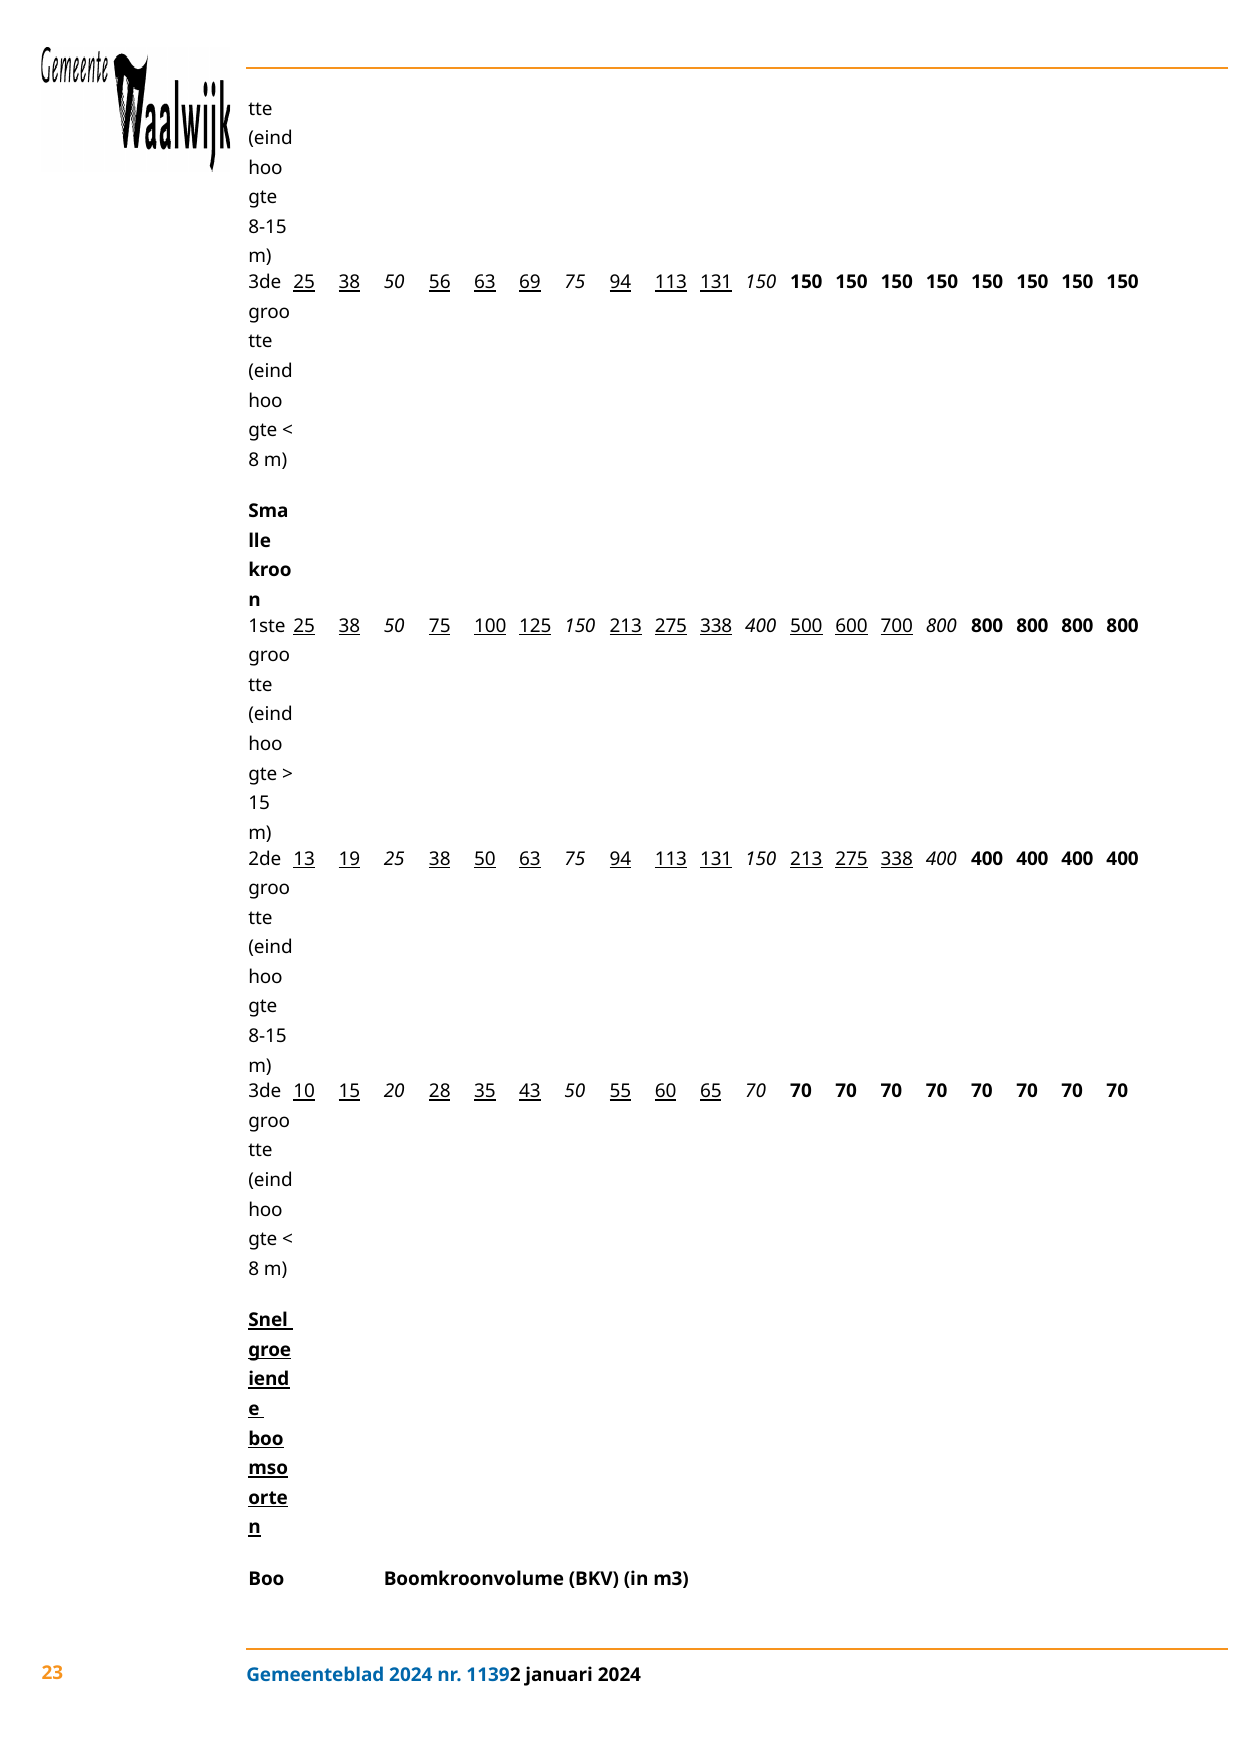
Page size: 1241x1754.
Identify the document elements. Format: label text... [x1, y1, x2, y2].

table_cell 70 [1061, 1078, 1106, 1281]
table_cell 150 [745, 269, 790, 472]
table_cell 113 [655, 269, 700, 472]
table_cell 131 [700, 269, 745, 472]
table_cell [519, 1306, 564, 1539]
table_cell [745, 1539, 790, 1565]
table_cell [790, 1539, 835, 1565]
table_cell 70 [1016, 1078, 1061, 1281]
table_cell 28 [429, 1078, 474, 1281]
table_cell [880, 472, 926, 497]
table_cell 60 [655, 1078, 700, 1281]
table_cell [338, 498, 383, 612]
table_cell [248, 1539, 293, 1565]
table_cell 38 [429, 845, 474, 1077]
table_cell [1106, 472, 1152, 497]
table_cell [700, 498, 745, 612]
table_cell [609, 1539, 654, 1565]
table_cell 150 [1061, 269, 1106, 472]
table_cell [519, 498, 564, 612]
table_cell 94 [609, 845, 654, 1077]
table_cell 50 [384, 612, 429, 845]
table_cell [1016, 1306, 1061, 1539]
table_cell [1061, 1306, 1106, 1539]
table_cell 50 [564, 1078, 609, 1281]
table_cell Snel [248, 1306, 293, 1328]
table_cell 500 [790, 612, 835, 845]
table_cell 800 [1106, 612, 1152, 845]
table_cell [1106, 1306, 1152, 1539]
table_cell [564, 498, 609, 612]
table_cell 50 [474, 845, 519, 1077]
table_cell [835, 1281, 880, 1306]
table_cell [384, 1306, 429, 1539]
table_cell [338, 1565, 383, 1591]
table_cell [745, 498, 790, 612]
table_cell 213 [790, 845, 835, 1077]
table_cell 70 [880, 1078, 926, 1281]
table_cell [971, 1539, 1016, 1565]
table_cell 800 [1061, 612, 1106, 845]
table_cell [474, 1281, 519, 1306]
table_cell [474, 95, 519, 268]
table_cell 3de grootte (eindhoogte < 8 m) [248, 269, 293, 472]
table_cell [971, 95, 1016, 268]
table_cell 700 [880, 612, 926, 845]
table_cell 15 [338, 1078, 383, 1281]
table_cell [655, 1539, 700, 1565]
table_cell Smalle kroon [248, 498, 293, 612]
table_cell [248, 1281, 293, 1306]
table_cell [655, 95, 700, 268]
table_cell [1016, 1281, 1061, 1306]
table_cell 400 [926, 845, 971, 1077]
table_cell [609, 1306, 654, 1539]
table_cell 131 [700, 845, 745, 1077]
table_cell [609, 472, 654, 497]
table_cell [835, 1539, 880, 1565]
table_cell [880, 1281, 926, 1306]
table_cell [926, 1539, 971, 1565]
table_cell [338, 1306, 383, 1539]
table_cell [429, 1539, 474, 1565]
table_cell Boomkroonvolume (BKV) (in m3) [384, 1565, 971, 1591]
table_cell 150 [1106, 269, 1152, 472]
table_cell [384, 95, 429, 268]
table_cell [384, 472, 429, 497]
table_cell [609, 1281, 654, 1306]
table_cell groeiende boomsoorten [248, 1330, 293, 1539]
table_cell [474, 1539, 519, 1565]
table_cell 75 [564, 269, 609, 472]
table_cell [338, 95, 383, 268]
table_cell [745, 95, 790, 268]
table_cell 75 [429, 612, 474, 845]
table_cell [293, 472, 338, 497]
table_cell [1016, 472, 1061, 497]
table_cell [700, 472, 745, 497]
table_cell 150 [835, 269, 880, 472]
table_cell [971, 1281, 1016, 1306]
table_cell [1016, 1565, 1061, 1591]
table_cell [384, 1539, 429, 1565]
table_cell [519, 1539, 564, 1565]
table_cell [474, 472, 519, 497]
table_cell [1061, 498, 1106, 612]
table_cell [293, 1565, 338, 1591]
table_cell [926, 498, 971, 612]
table_cell 800 [971, 612, 1016, 845]
table_cell 338 [700, 612, 745, 845]
table_cell [1061, 1539, 1106, 1565]
table_cell [880, 95, 926, 268]
table_cell [384, 1281, 429, 1306]
table_cell 275 [655, 612, 700, 845]
table_cell [564, 472, 609, 497]
table_cell Boo [248, 1565, 293, 1591]
table_cell [655, 1281, 700, 1306]
table_cell [835, 95, 880, 268]
table_cell [293, 95, 338, 268]
table_cell 38 [338, 269, 383, 472]
table_cell [790, 1306, 835, 1539]
table_cell [655, 498, 700, 612]
table_cell [429, 472, 474, 497]
table_cell 94 [609, 269, 654, 472]
table_cell 35 [474, 1078, 519, 1281]
table_cell 2de grootte (eindhoogte 8-15 m) [248, 845, 293, 1077]
table_cell 400 [1061, 845, 1106, 1077]
table_cell 150 [564, 612, 609, 845]
table_cell 10 [293, 1078, 338, 1281]
table_cell 70 [790, 1078, 835, 1281]
table_cell [971, 472, 1016, 497]
table_cell [880, 498, 926, 612]
table_cell [609, 95, 654, 268]
table_cell 13 [293, 845, 338, 1077]
table_cell 400 [1016, 845, 1061, 1077]
table_cell 600 [835, 612, 880, 845]
table_cell [790, 498, 835, 612]
table_cell 1ste grootte (eindhoogte > 15 m) [248, 612, 293, 845]
table_cell [926, 95, 971, 268]
table_cell [700, 95, 745, 268]
table_cell 113 [655, 845, 700, 1077]
table_cell 400 [1106, 845, 1152, 1077]
table_cell 125 [519, 612, 564, 845]
table_cell 50 [384, 269, 429, 472]
picture [41, 47, 231, 172]
table_cell 43 [519, 1078, 564, 1281]
table_cell [519, 1281, 564, 1306]
table_cell 150 [790, 269, 835, 472]
table_cell [835, 472, 880, 497]
table_cell 38 [338, 612, 383, 845]
table_cell [926, 1281, 971, 1306]
table_cell [1061, 95, 1106, 268]
table_cell 56 [429, 269, 474, 472]
table_cell [293, 498, 338, 612]
table_cell 150 [926, 269, 971, 472]
table_cell [429, 498, 474, 612]
table_cell 69 [519, 269, 564, 472]
table_cell [338, 1539, 383, 1565]
table_cell [519, 95, 564, 268]
table_cell [609, 498, 654, 612]
table_cell [1106, 1539, 1152, 1565]
table_cell [700, 1281, 745, 1306]
table_cell 150 [1016, 269, 1061, 472]
table_cell [1106, 1281, 1152, 1306]
table_cell [1106, 1565, 1152, 1591]
table_cell [790, 1281, 835, 1306]
table_cell [293, 1306, 338, 1539]
table_cell 70 [926, 1078, 971, 1281]
table_cell [971, 498, 1016, 612]
table_cell [1061, 1565, 1106, 1591]
table_cell 63 [519, 845, 564, 1077]
table_cell 400 [745, 612, 790, 845]
table_cell 55 [609, 1078, 654, 1281]
table_cell [1061, 1281, 1106, 1306]
table_cell [429, 1306, 474, 1539]
table_cell [384, 498, 429, 612]
table_cell [790, 472, 835, 497]
table_cell [655, 472, 700, 497]
table_cell 150 [971, 269, 1016, 472]
table_cell 338 [880, 845, 926, 1077]
table_cell [926, 1306, 971, 1539]
table_cell [338, 472, 383, 497]
table_cell [1061, 472, 1106, 497]
table_cell 25 [293, 612, 338, 845]
table_cell [474, 1306, 519, 1539]
table_cell 70 [971, 1078, 1016, 1281]
table_cell 63 [474, 269, 519, 472]
table_cell 100 [474, 612, 519, 845]
table_cell [835, 498, 880, 612]
table_cell 65 [700, 1078, 745, 1281]
table_cell [700, 1539, 745, 1565]
table_cell 400 [971, 845, 1016, 1077]
table_cell [564, 1539, 609, 1565]
table_cell [880, 1539, 926, 1565]
table_cell [1106, 498, 1152, 612]
table_cell [835, 1306, 880, 1539]
table_cell tte (eindhoogte 8-15 m) [248, 95, 293, 268]
table_cell [971, 1306, 1016, 1539]
table_cell [1106, 95, 1152, 268]
table_cell [293, 1281, 338, 1306]
table_cell [790, 95, 835, 268]
table_cell 25 [384, 845, 429, 1077]
table_cell [248, 472, 293, 497]
table_cell 70 [1106, 1078, 1152, 1281]
table_cell 20 [384, 1078, 429, 1281]
table_cell 150 [880, 269, 926, 472]
table_cell [880, 1306, 926, 1539]
table_cell [1016, 498, 1061, 612]
table_cell [293, 1539, 338, 1565]
table_cell [1016, 95, 1061, 268]
table_cell [745, 472, 790, 497]
table_cell [519, 472, 564, 497]
table_cell 19 [338, 845, 383, 1077]
table_cell [655, 1306, 700, 1539]
table_cell 800 [1016, 612, 1061, 845]
table_cell 275 [835, 845, 880, 1077]
table_cell [564, 1306, 609, 1539]
table_cell 75 [564, 845, 609, 1077]
table_cell 70 [835, 1078, 880, 1281]
table_cell 25 [293, 269, 338, 472]
table_cell [338, 1281, 383, 1306]
table_cell [429, 1281, 474, 1306]
table_cell [474, 498, 519, 612]
table_cell 150 [745, 845, 790, 1077]
table_cell [564, 1281, 609, 1306]
table_cell [926, 472, 971, 497]
table_cell 213 [609, 612, 654, 845]
table_cell [971, 1565, 1016, 1591]
table_cell 800 [926, 612, 971, 845]
table_cell [564, 95, 609, 268]
table_cell [745, 1281, 790, 1306]
table_cell [429, 95, 474, 268]
table_cell [1016, 1539, 1061, 1565]
table_cell 3de grootte (eindhoogte < 8 m) [248, 1078, 293, 1281]
table_cell [745, 1306, 790, 1539]
table_cell 70 [745, 1078, 790, 1281]
table_cell [700, 1306, 745, 1539]
